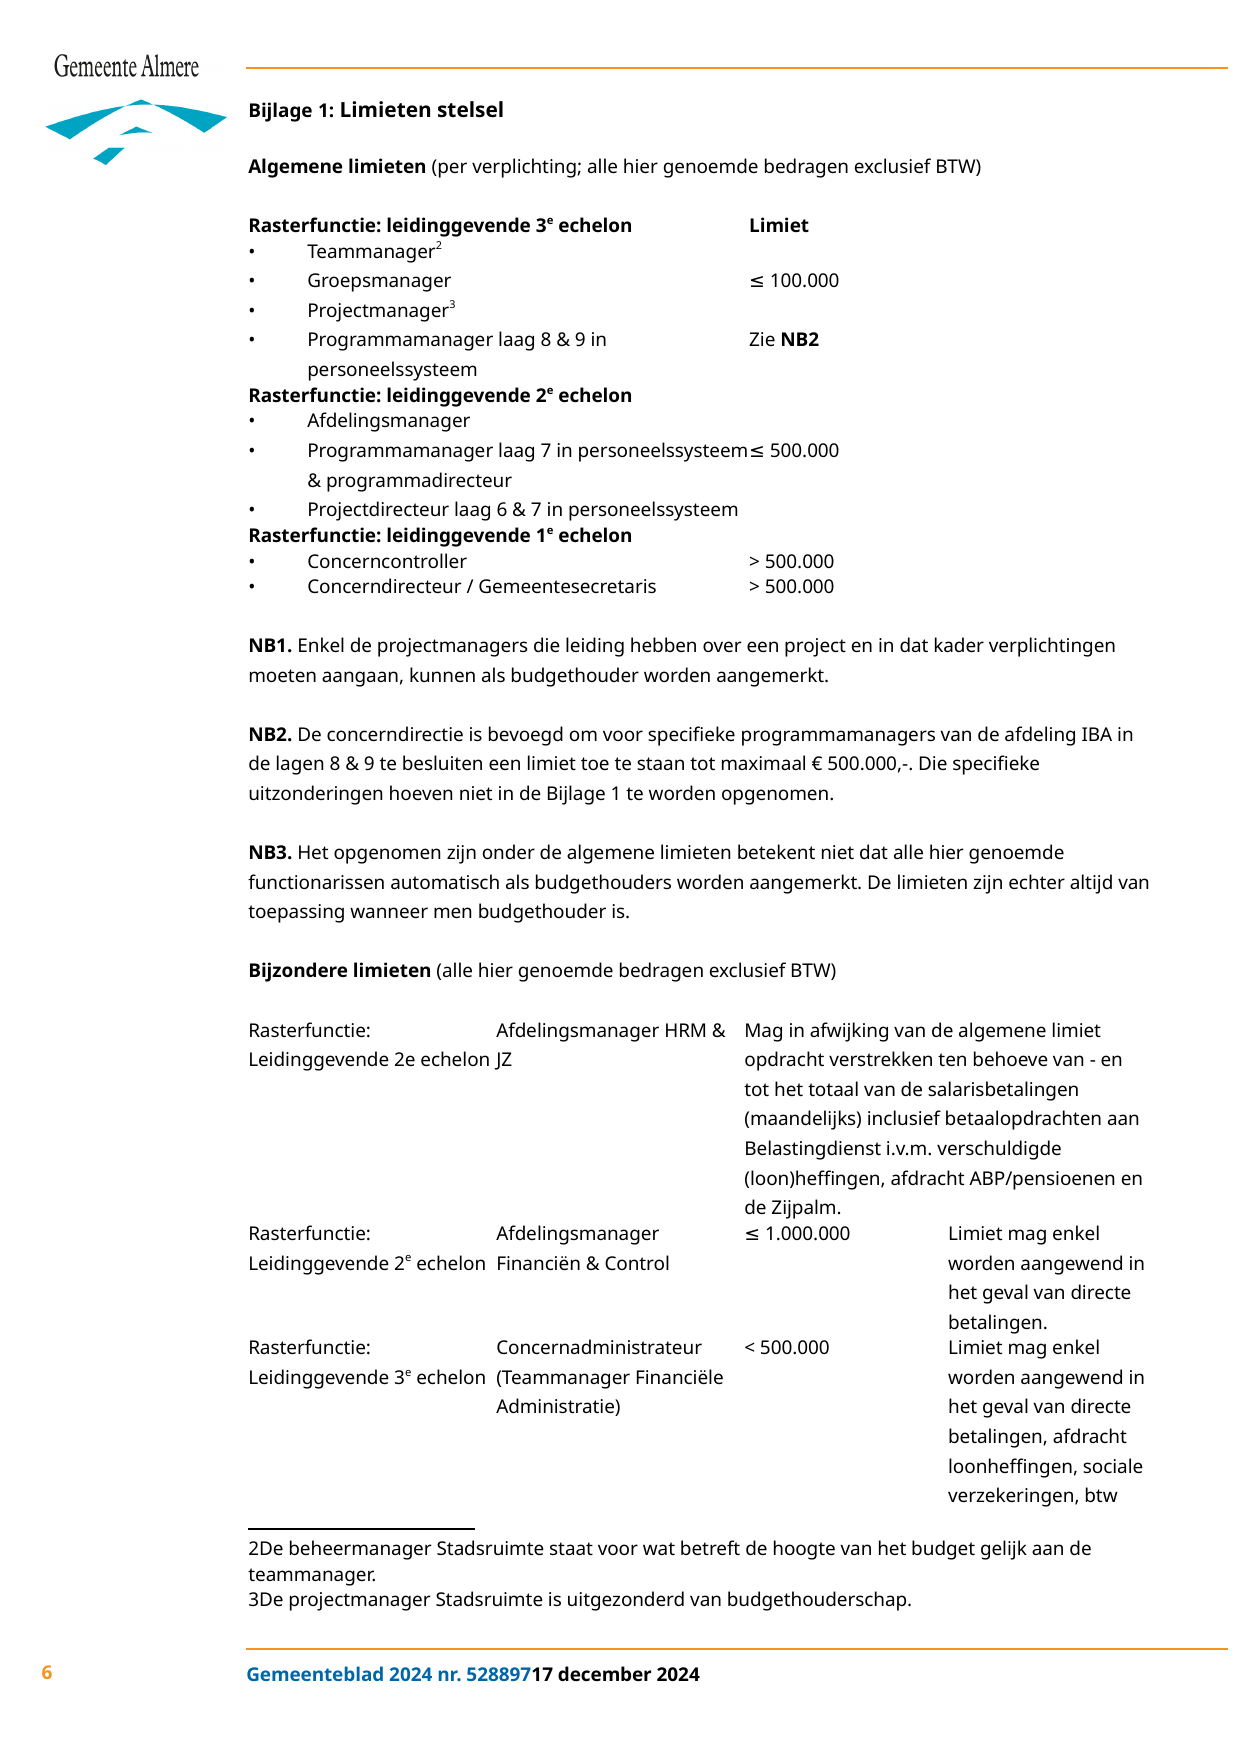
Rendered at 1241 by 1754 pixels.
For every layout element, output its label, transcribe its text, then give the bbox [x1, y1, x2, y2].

text Algemene limieten (per verplichting; alle hier genoemde bedragen exclusief BTW) [248, 153, 1152, 179]
table_cell Afdelingsmanager Programmamanager laag 7 in personeelssysteem & programmadirecteur Projectdirecteur laag 6 & 7 in personeelssysteem [248, 408, 749, 522]
table_header Rasterfunctie: leidinggevende 3e echelon [248, 212, 749, 238]
table_cell ≤ 100.000 Zie NB2 [749, 238, 1152, 382]
table_cell Concerndirecteur / Gemeentesecretaris [248, 574, 749, 599]
table_cell > 500.000 [749, 548, 1152, 574]
table_cell Teammanager Groepsmanager Projectmanager Programmamanager laag 8 & 9 in personeelssysteem [248, 238, 749, 382]
table_header Afdelingsmanager HRM & JZ [496, 1017, 744, 1220]
table_cell Limiet mag enkel worden aangewend in het geval van directe betalingen, afdracht loonheffingen, sociale verzekeringen, btw [948, 1335, 1152, 1508]
table_cell [749, 382, 1152, 408]
table_cell [749, 522, 1152, 548]
text NB2. De concerndirectie is bevoegd om voor specifieke programmamanagers van de afdeling IBA in de lagen 8 & 9 te besluiten een limiet toe te staan tot maximaal € 500.000,-. Die specifieke uitzonderingen hoeven niet in de Bijlage 1 te worden opgenomen. [248, 721, 1152, 806]
table_cell Rasterfunctie: Leidinggevende 3e echelon [248, 1335, 496, 1508]
table_cell Rasterfunctie: leidinggevende 2e echelon [248, 382, 749, 408]
table_cell Rasterfunctie: Leidinggevende 2e echelon [248, 1220, 496, 1334]
table_cell Limiet mag enkel worden aangewend in het geval van directe betalingen. [948, 1220, 1152, 1334]
table_cell < 500.000 [744, 1335, 948, 1508]
text Bijlage 1: Limieten stelsel [248, 95, 1152, 123]
table_header Rasterfunctie: Leidinggevende 2e echelon [248, 1017, 496, 1220]
text NB1. Enkel de projectmanagers die leiding hebben over een project en in dat kader verplichtingen moeten aangaan, kunnen als budgethouder worden aangemerkt. [248, 632, 1152, 687]
table_cell Concernadministrateur (Teammanager Financiële Administratie) [496, 1335, 744, 1508]
picture [41, 47, 231, 172]
table_cell Afdelingsmanager Financiën & Control [496, 1220, 744, 1334]
table_cell > 500.000 [749, 574, 1152, 599]
table_header Mag in afwijking van de algemene limiet opdracht verstrekken ten behoeve van - en tot het totaal van de salarisbetalingen (maandelijks) inclusief betaalopdrachten aan Belastingdienst i.v.m. verschuldigde (loon)heffingen, afdracht ABP/pensioenen en de Zijpalm. [744, 1017, 1152, 1220]
table_cell ≤ 1.000.000 [744, 1220, 948, 1334]
text Bijzondere limieten (alle hier genoemde bedragen exclusief BTW) [248, 958, 1152, 983]
table_cell Concerncontroller [248, 548, 749, 574]
table_header Limiet [749, 212, 1152, 238]
table_cell ≤ 500.000 [749, 408, 1152, 522]
text NB3. Het opgenomen zijn onder de algemene limieten betekent niet dat alle hier genoemde functionarissen automatisch als budgethouders worden aangemerkt. De limieten zijn echter altijd van toepassing wanneer men budgethouder is. [248, 839, 1152, 924]
table_cell Rasterfunctie: leidinggevende 1e echelon [248, 522, 749, 548]
